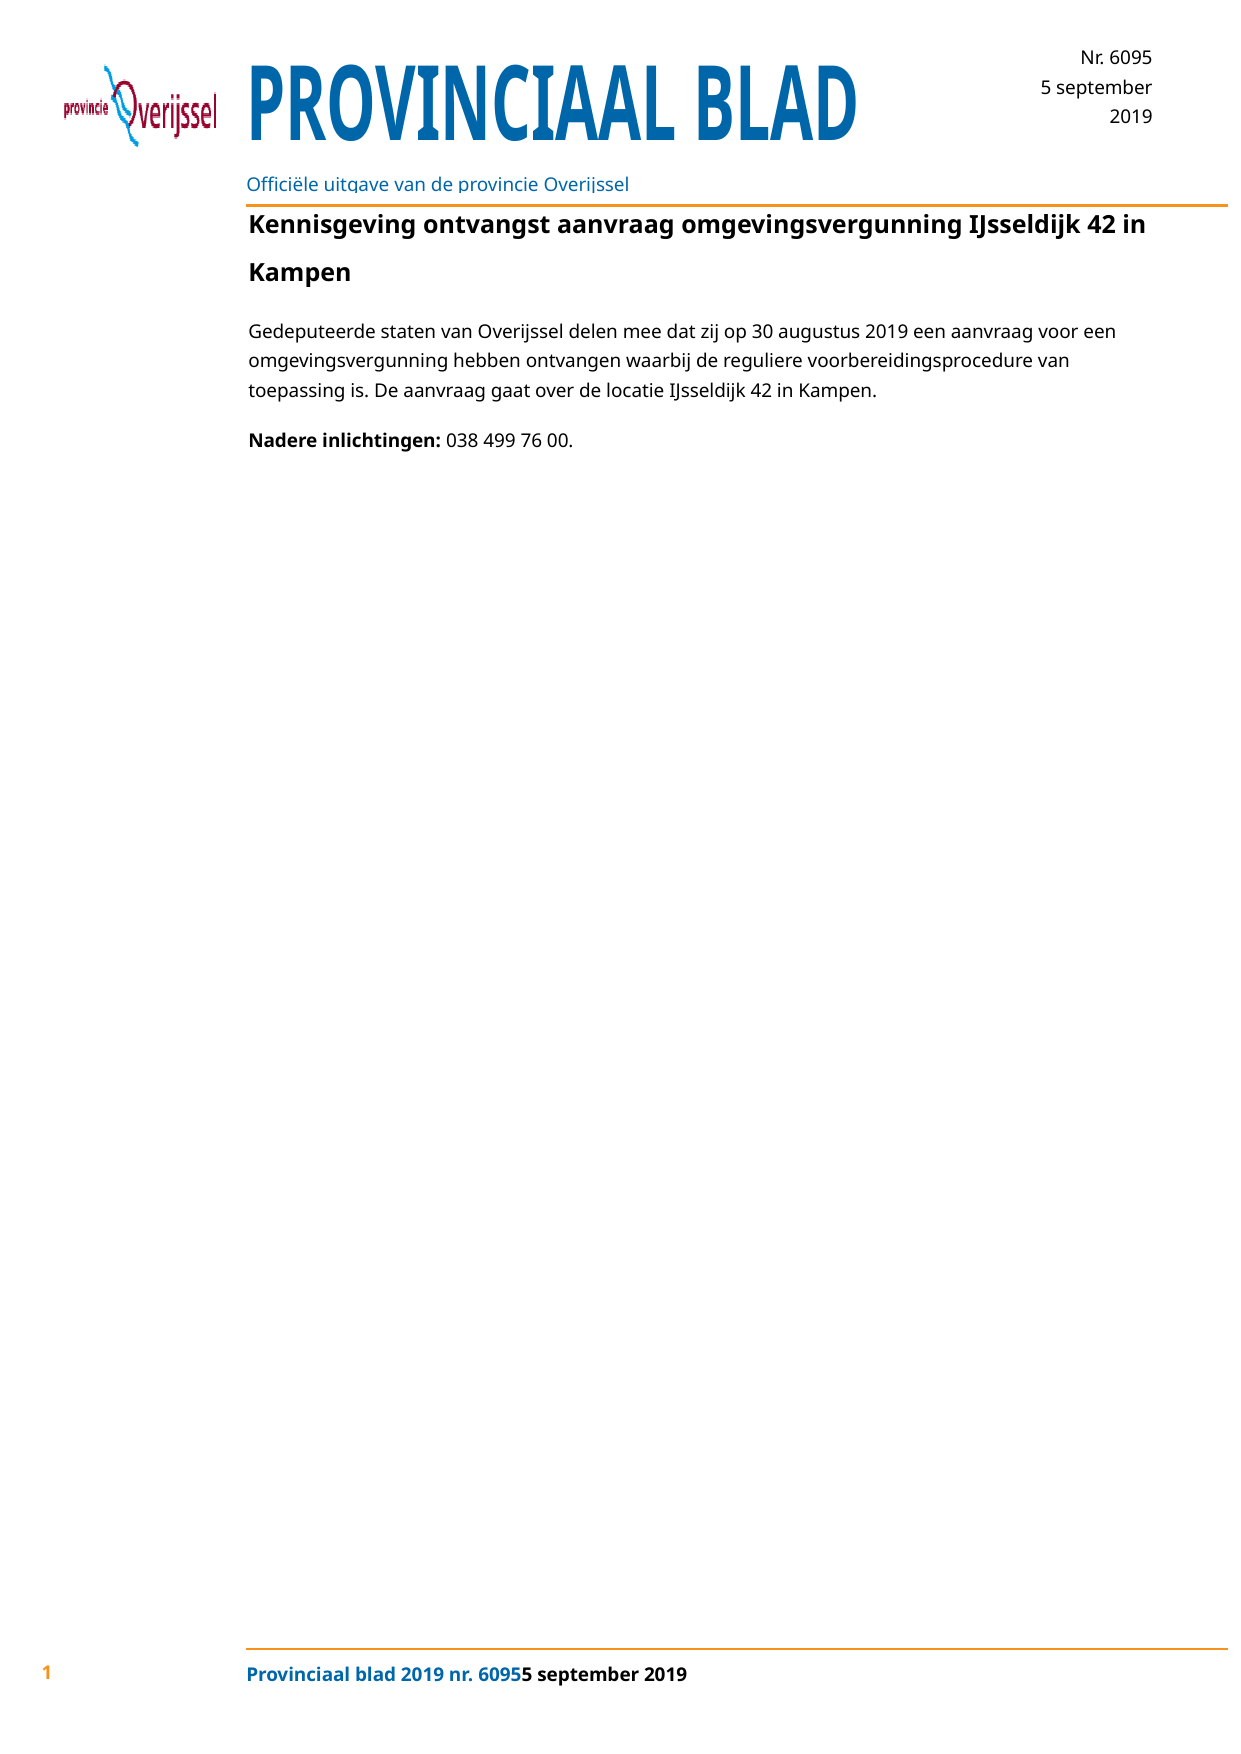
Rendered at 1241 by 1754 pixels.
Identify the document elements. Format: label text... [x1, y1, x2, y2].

text Kennisgeving ontvangst aanvraag omgevingsvergunning IJsseldijk 42 in Kampen [248, 207, 1152, 288]
text Gedeputeerde staten van Overijssel delen mee dat zij op 30 augustus 2019 een aanvraag voor een omgevingsvergunning hebben ontvangen waarbij de reguliere voorbereidingsprocedure van toepassing is. De aanvraag gaat over de locatie IJsseldijk 42 in Kampen. [248, 318, 1152, 403]
text Nadere inlichtingen: 038 499 76 00. [248, 427, 1152, 453]
picture [41, 47, 231, 172]
